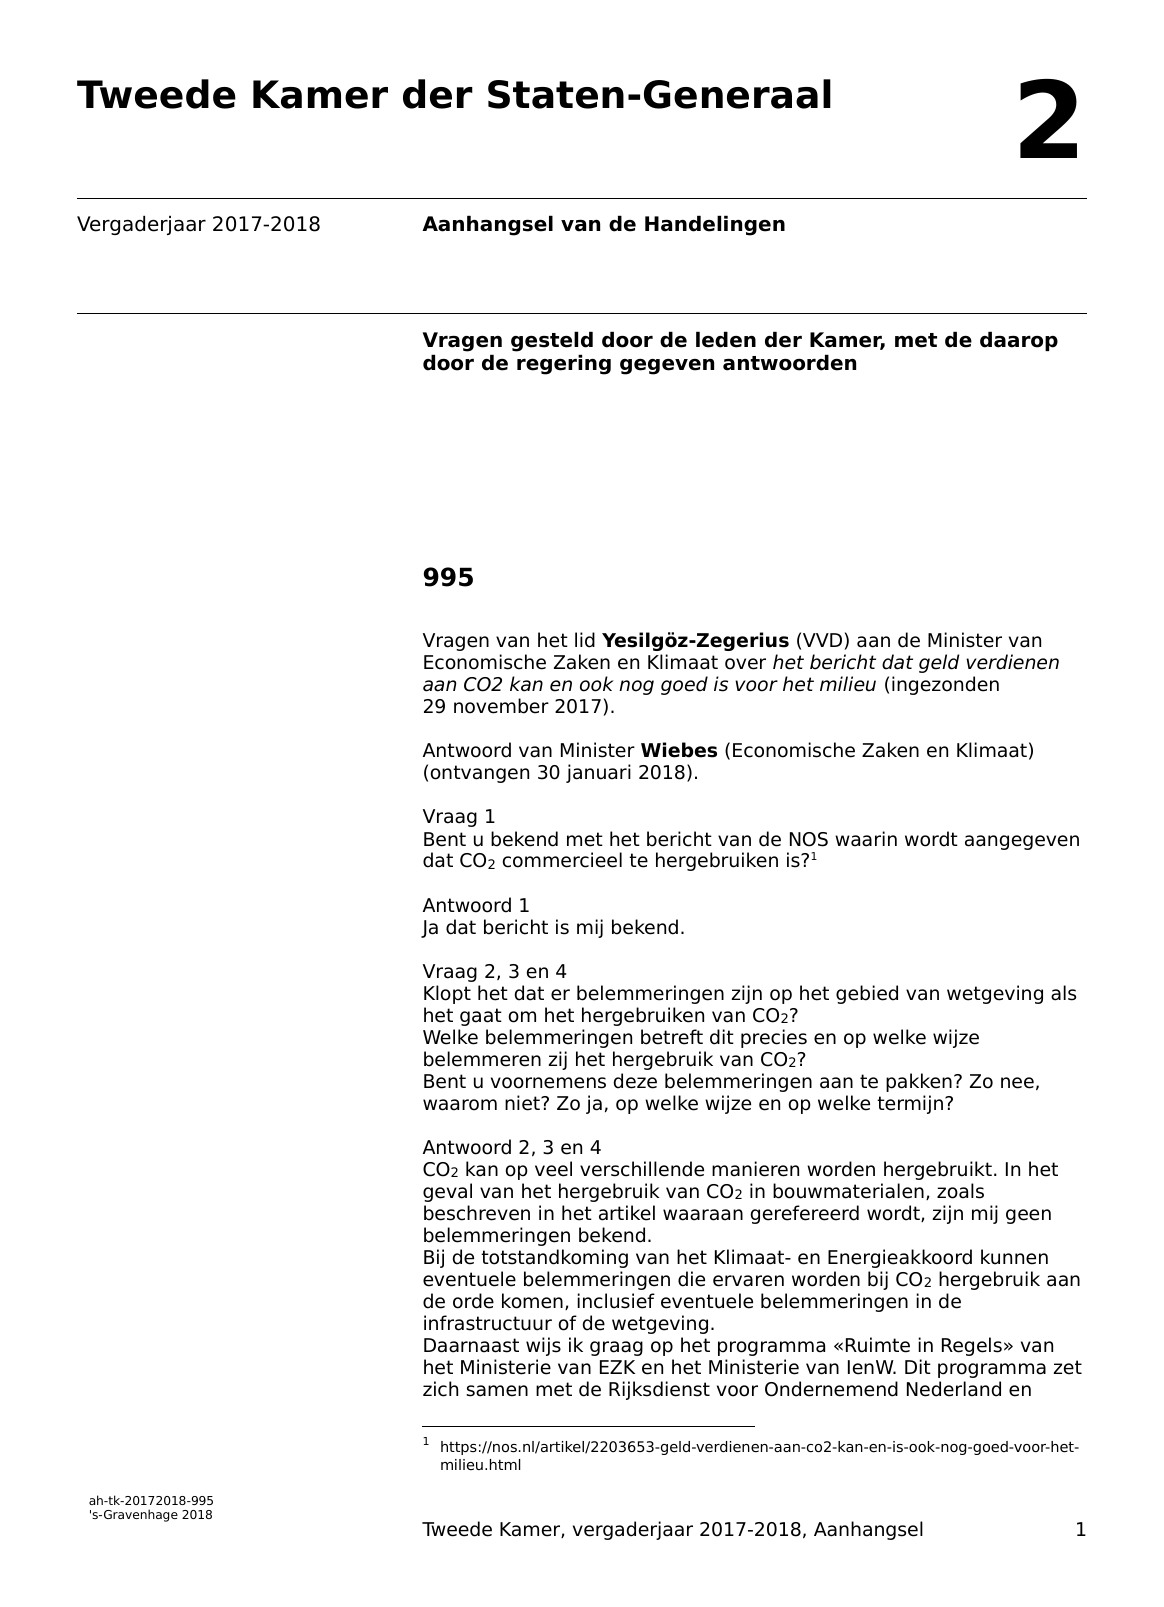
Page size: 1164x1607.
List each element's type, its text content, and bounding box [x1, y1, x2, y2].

text Bent u bekend met het bericht van de NOS waarin wordt aangegeven dat CO2 commercieel te hergebruiken is? [422, 828, 1087, 872]
text Bij de totstandkoming van het Klimaat- en Energieakkoord kunnen eventuele belemmeringen die ervaren worden bij CO2 hergebruik aan de orde komen, inclusief eventuele belemmeringen in de infrastructuur of de wetgeving. [422, 1247, 1087, 1334]
text Klopt het dat er belemmeringen zijn op het gebied van wetgeving als het gaat om het hergebruiken van CO2? [422, 983, 1087, 1027]
text Vragen van het lid Yesilgöz-Zegerius (VVD) aan de Minister van Economische Zaken en Klimaat over het bericht dat geld verdienen aan CO2 kan en ook nog goed is voor het milieu (ingezonden 29 november 2017). [422, 630, 1087, 718]
table_cell [77, 314, 422, 375]
table_cell Vragen gesteld door de leden der Kamer, met de daarop door de regering gegeven antwoorden [422, 314, 1087, 375]
text Ja dat bericht is mij bekend. [422, 917, 1087, 938]
text Bent u voornemens deze belemmeringen aan te pakken? Zo nee, waarom niet? Zo ja, op welke wijze en op welke termijn? [422, 1071, 1087, 1114]
table_header 2 [886, 59, 1087, 198]
text Vraag 2, 3 en 4 [422, 961, 1087, 983]
text Welke belemmeringen betreft dit precies en op welke wijze belemmeren zij het hergebruik van CO2? [422, 1027, 1087, 1071]
text https://nos.nl/artikel/2203653-geld-verdienen-aan-co2-kan-en-is-ook-nog-goed-voor-het-milieu.html [422, 1435, 1087, 1474]
table_cell Aanhangsel van de Handelingen [422, 199, 1087, 313]
table_header Tweede Kamer der Staten-Generaal [77, 59, 886, 198]
table_cell Vergaderjaar 2017-2018 [77, 199, 422, 313]
text Vraag 1 [422, 806, 1087, 828]
text 995 [422, 563, 1087, 592]
text Antwoord 1 [422, 894, 1087, 917]
text 's-Gravenhage 2018 [88, 1508, 323, 1522]
text Daarnaast wijs ik graag op het programma «Ruimte in Regels» van het Ministerie van EZK en het Ministerie van IenW. Dit programma zet zich samen met de Rijksdienst voor Ondernemend Nederland en [422, 1334, 1087, 1401]
text Antwoord 2, 3 en 4 [422, 1137, 1087, 1159]
text CO2 kan op veel verschillende manieren worden hergebruikt. In het geval van het hergebruik van CO2 in bouwmaterialen, zoals beschreven in het artikel waaraan gerefereerd wordt, zijn mij geen belemmeringen bekend. [422, 1159, 1087, 1247]
text Antwoord van Minister Wiebes (Economische Zaken en Klimaat) (ontvangen 30 januari 2018). [422, 740, 1087, 784]
text ah-tk-20172018-995 [88, 1494, 323, 1508]
